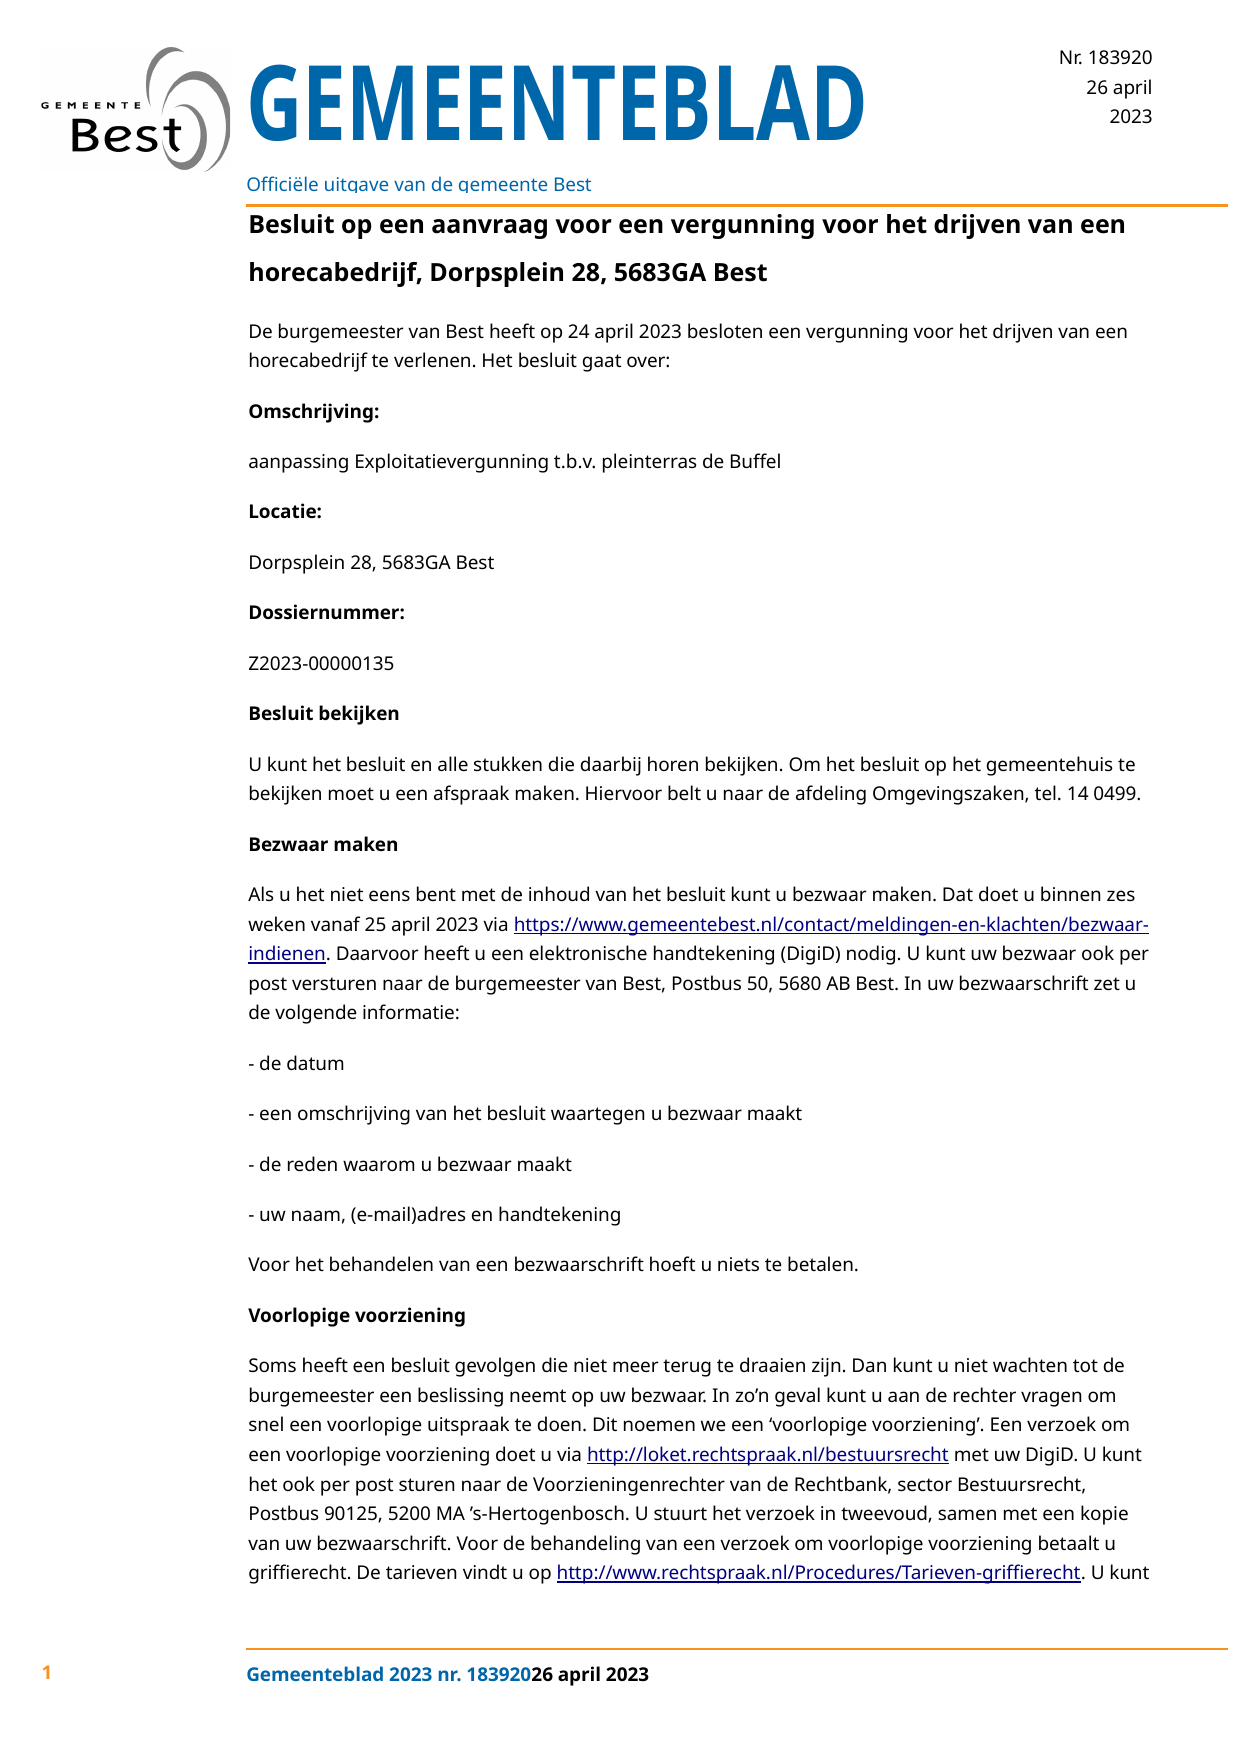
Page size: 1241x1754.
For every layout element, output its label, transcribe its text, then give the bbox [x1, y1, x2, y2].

picture [41, 47, 231, 172]
text - de datum [248, 1050, 1152, 1076]
text Z2023-00000135 [248, 650, 1152, 676]
text Bezwaar maken [248, 831, 1152, 857]
text - de reden waarom u bezwaar maakt [248, 1151, 1152, 1177]
text - een omschrijving van het besluit waartegen u bezwaar maakt [248, 1100, 1152, 1126]
text De burgemeester van Best heeft op 24 april 2023 besloten een vergunning voor het drijven van een horecabedrijf te verlenen. Het besluit gaat over: [248, 318, 1152, 373]
text Besluit op een aanvraag voor een vergunning voor het drijven van een horecabedrijf, Dorpsplein 28, 5683GA Best [248, 207, 1152, 288]
text Als u het niet eens bent met de inhoud van het besluit kunt u bezwaar maken. Dat doet u binnen zes weken vanaf 25 april 2023 via https://www.gemeentebest.nl/contact/meldingen-en-klachten/bezwaar-indienen. Daarvoor heeft u een elektronische handtekening (DigiD) nodig. U kunt uw bezwaar ook per post versturen naar de burgemeester van Best, Postbus 50, 5680 AB Best. In uw bezwaarschrift zet u de volgende informatie: [248, 881, 1152, 1025]
text Soms heeft een besluit gevolgen die niet meer terug te draaien zijn. Dan kunt u niet wachten tot de burgemeester een beslissing neemt op uw bezwaar. In zo’n geval kunt u aan de rechter vragen om snel een voorlopige uitspraak te doen. Dit noemen we een ‘voorlopige voorziening’. Een verzoek om een voorlopige voorziening doet u via http://loket.rechtspraak.nl/bestuursrecht met uw DigiD. U kunt het ook per post sturen naar de Voorzieningenrechter van de Rechtbank, sector Bestuursrecht, Postbus 90125, 5200 MA ’s-Hertogenbosch. U stuurt het verzoek in tweevoud, samen met een kopie van uw bezwaarschrift. Voor de behandeling van een verzoek om voorlopige voorziening betaalt u griffierecht. De tarieven vindt u op http://www.rechtspraak.nl/Procedures/Tarieven-griffierecht. U kunt [248, 1352, 1152, 1585]
text Voor het behandelen van een bezwaarschrift hoeft u niets te betalen. [248, 1252, 1152, 1277]
text - uw naam, (e-mail)adres en handtekening [248, 1201, 1152, 1227]
text Besluit bekijken [248, 700, 1152, 726]
text U kunt het besluit en alle stukken die daarbij horen bekijken. Om het besluit op het gemeentehuis te bekijken moet u een afspraak maken. Hiervoor belt u naar de afdeling Omgevingszaken, tel. 14 0499. [248, 751, 1152, 806]
text Voorlopige voorziening [248, 1302, 1152, 1328]
text Dossiernummer: [248, 599, 1152, 625]
text Locatie: [248, 499, 1152, 524]
text Omschrijving: [248, 398, 1152, 424]
text Dorpsplein 28, 5683GA Best [248, 549, 1152, 575]
text aanpassing Exploitatievergunning t.b.v. pleinterras de Buffel [248, 448, 1152, 474]
